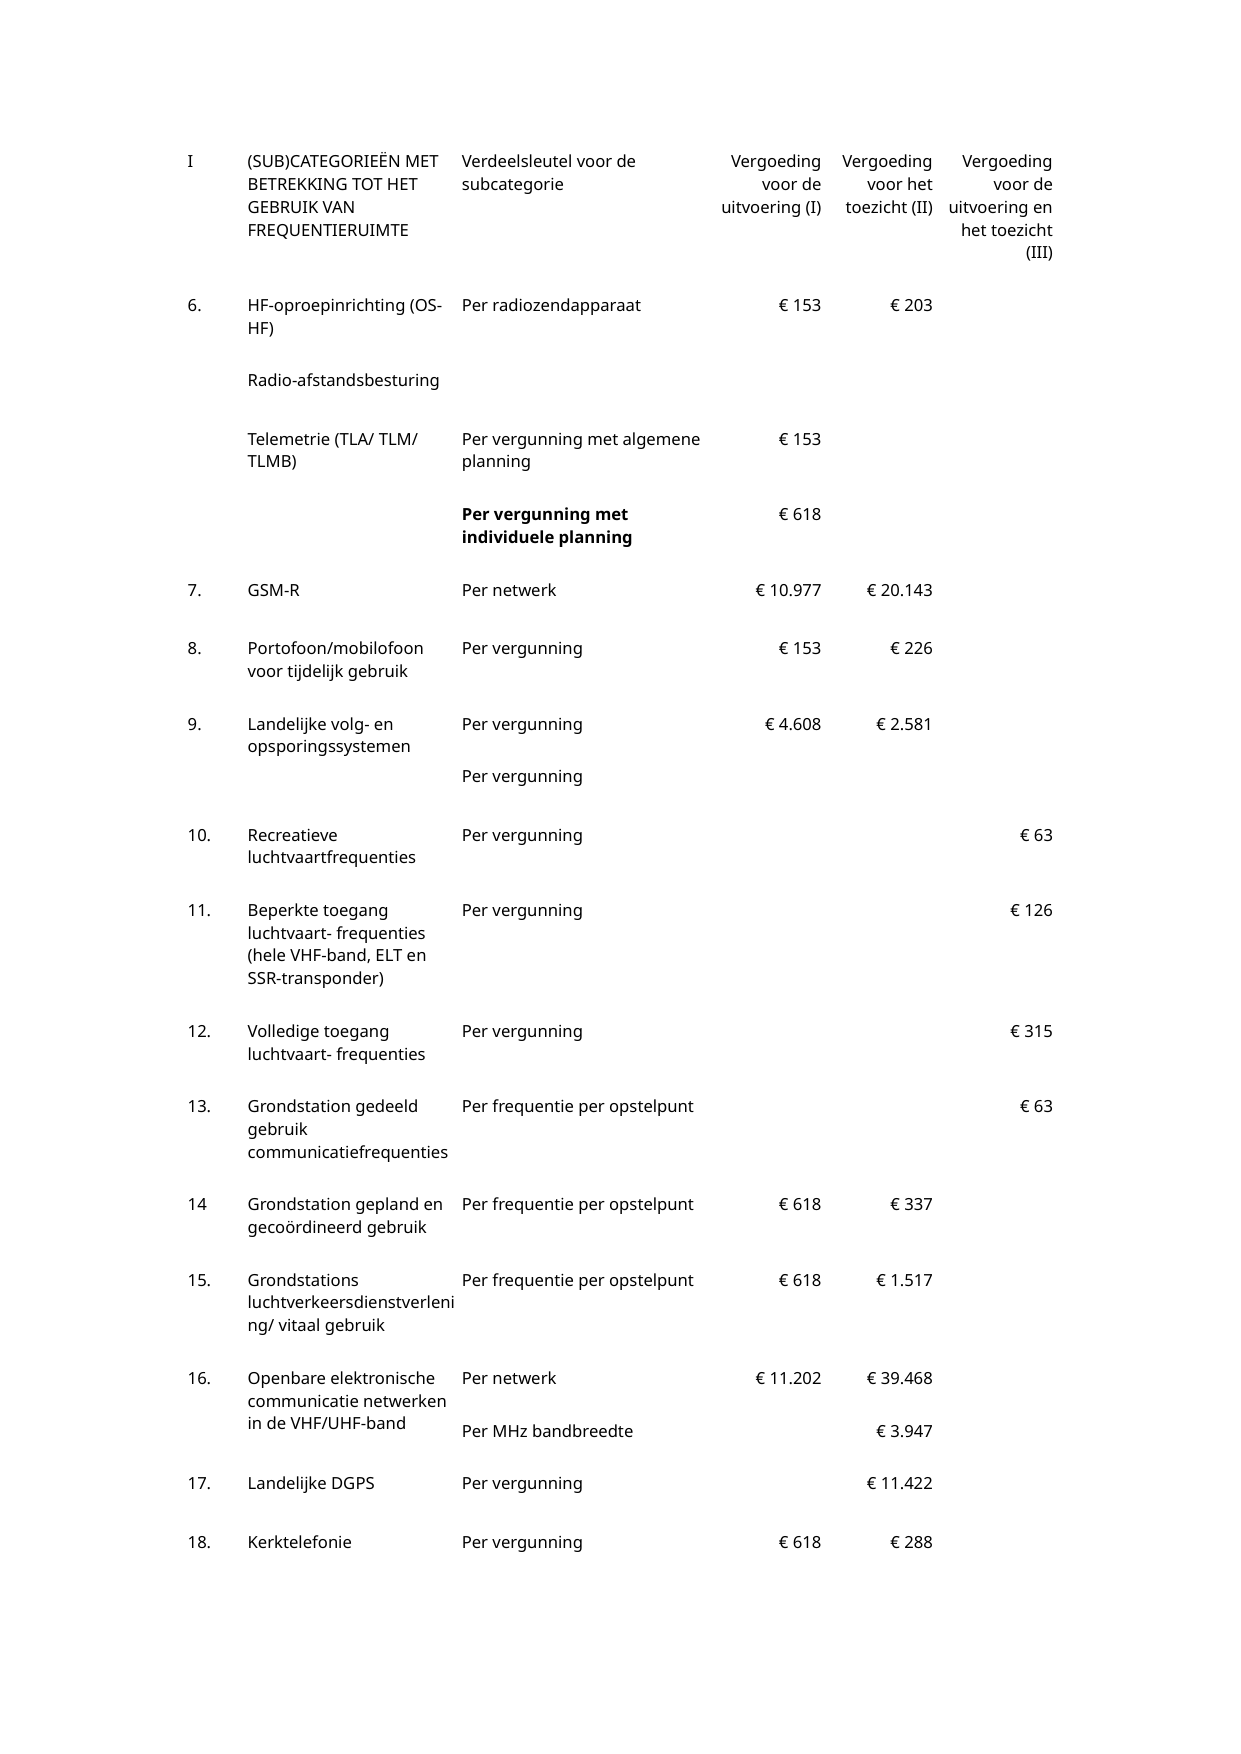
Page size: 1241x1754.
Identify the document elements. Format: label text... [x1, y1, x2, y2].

table_cell 18. [188, 1530, 247, 1589]
table_cell € 11.422 [821, 1472, 933, 1530]
table_cell € 618 [710, 1193, 821, 1268]
table_cell [933, 578, 1053, 637]
table_cell Kerktelefonie [248, 1530, 462, 1589]
table_cell Per vergunning [462, 712, 710, 765]
table_cell € 618 [710, 1269, 821, 1367]
table_cell 14 [188, 1193, 247, 1268]
table_cell [933, 1472, 1053, 1530]
table_cell [933, 637, 1053, 712]
table_cell Per vergunning [462, 1530, 710, 1589]
table_cell [710, 765, 821, 823]
table_cell Volledige toegang luchtvaart- frequenties [248, 1020, 462, 1095]
table_cell 12. [188, 1020, 247, 1095]
table_cell [821, 369, 933, 427]
table_cell [933, 1269, 1053, 1367]
table_cell [933, 712, 1053, 823]
table_cell Recreatieve luchtvaartfrequenties [248, 823, 462, 899]
table_cell Per vergunning [462, 765, 710, 823]
table_cell Landelijke DGPS [248, 1472, 462, 1530]
table_cell [821, 428, 933, 578]
table_cell € 315 [933, 1020, 1053, 1095]
table_cell € 226 [821, 637, 933, 712]
table_cell Per vergunning [462, 1472, 710, 1530]
table_cell € 20.143 [821, 578, 933, 637]
table_cell Landelijke volg- en opsporingssystemen [248, 712, 462, 823]
table_cell 17. [188, 1472, 247, 1530]
table_cell Radio-afstandsbesturing [248, 369, 462, 427]
table_cell Per netwerk [462, 578, 710, 637]
table_cell [710, 369, 821, 427]
table_cell € 337 [821, 1193, 933, 1268]
table_cell [710, 823, 821, 899]
table_cell € 288 [821, 1530, 933, 1589]
table_cell Per frequentie per opstelpunt [462, 1095, 710, 1193]
table_cell [821, 1020, 933, 1095]
table_cell Per vergunning [462, 823, 710, 899]
table_cell 7. [188, 578, 247, 637]
table_cell [821, 765, 933, 823]
table_cell Per vergunning met algemene planning [462, 428, 710, 503]
table_header Vergoeding voor de uitvoering en het toezicht (III) [933, 150, 1053, 293]
table_cell Telemetrie (TLA/ TLM/ TLMB) [248, 428, 462, 578]
table_cell € 63 [933, 823, 1053, 899]
table_cell Per frequentie per opstelpunt [462, 1269, 710, 1367]
table_cell [933, 1530, 1053, 1589]
table_cell Per vergunning [462, 1020, 710, 1095]
table_cell [821, 823, 933, 899]
table_cell [462, 369, 710, 427]
table_cell [933, 1367, 1053, 1472]
table_cell [933, 294, 1053, 578]
table_cell € 618 [710, 1530, 821, 1589]
table_header Vergoeding voor de uitvoering (I) [710, 150, 821, 293]
table_cell [933, 1193, 1053, 1268]
table_cell € 11.202 [710, 1367, 821, 1472]
table_cell Per vergunning [462, 899, 710, 1019]
table_cell € 2.581 [821, 712, 933, 765]
table_cell Portofoon/mobilofoon voor tijdelijk gebruik [248, 637, 462, 712]
table_cell HF-oproepinrichting (OS-HF) [248, 294, 462, 369]
table_cell [710, 1020, 821, 1095]
table_cell Per radiozendapparaat [462, 294, 710, 369]
table_cell Grondstations luchtverkeersdienstverlening/ vitaal gebruik [248, 1269, 462, 1367]
table_cell € 1.517 [821, 1269, 933, 1367]
table_cell [710, 1095, 821, 1193]
table_cell € 203 [821, 294, 933, 369]
table_cell 6. [188, 294, 247, 578]
table_header (SUB)CATEGORIEËN MET BETREKKING TOT HET GEBRUIK VAN FREQUENTIERUIMTE [248, 150, 462, 293]
table_cell 15. [188, 1269, 247, 1367]
table_header Vergoeding voor het toezicht (II) [821, 150, 933, 293]
table_header I [188, 150, 247, 293]
table_cell € 10.977 [710, 578, 821, 637]
table_cell [710, 899, 821, 1019]
table_cell € 39.468 € 3.947 [821, 1367, 933, 1472]
table_cell [710, 1472, 821, 1530]
table_cell 11. [188, 899, 247, 1019]
table_cell € 126 [933, 899, 1053, 1019]
table_cell Per vergunning met individuele planning [462, 503, 710, 578]
table_cell 16. [188, 1367, 247, 1472]
table_cell [821, 1095, 933, 1193]
table_cell 9. [188, 712, 247, 823]
table_cell 10. [188, 823, 247, 899]
table_cell € 63 [933, 1095, 1053, 1193]
table_cell Per netwerk Per MHz bandbreedte [462, 1367, 710, 1472]
table_cell € 618 [710, 503, 821, 578]
table_cell Grondstation gepland en gecoördineerd gebruik [248, 1193, 462, 1268]
table_cell Beperkte toegang luchtvaart- frequenties (hele VHF-band, ELT en SSR-transponder) [248, 899, 462, 1019]
table_cell 8. [188, 637, 247, 712]
table_header Verdeelsleutel voor de subcategorie [462, 150, 710, 293]
table_cell Grondstation gedeeld gebruik communicatiefrequenties [248, 1095, 462, 1193]
table_cell € 153 [710, 428, 821, 503]
table_cell [821, 899, 933, 1019]
table_cell 13. [188, 1095, 247, 1193]
table_cell € 153 [710, 294, 821, 369]
table_cell Per frequentie per opstelpunt [462, 1193, 710, 1268]
table_cell Per vergunning [462, 637, 710, 712]
table_cell € 153 [710, 637, 821, 712]
table_cell GSM-R [248, 578, 462, 637]
table_cell € 4.608 [710, 712, 821, 765]
table_cell Openbare elektronische communicatie netwerken in de VHF/UHF-band [248, 1367, 462, 1472]
